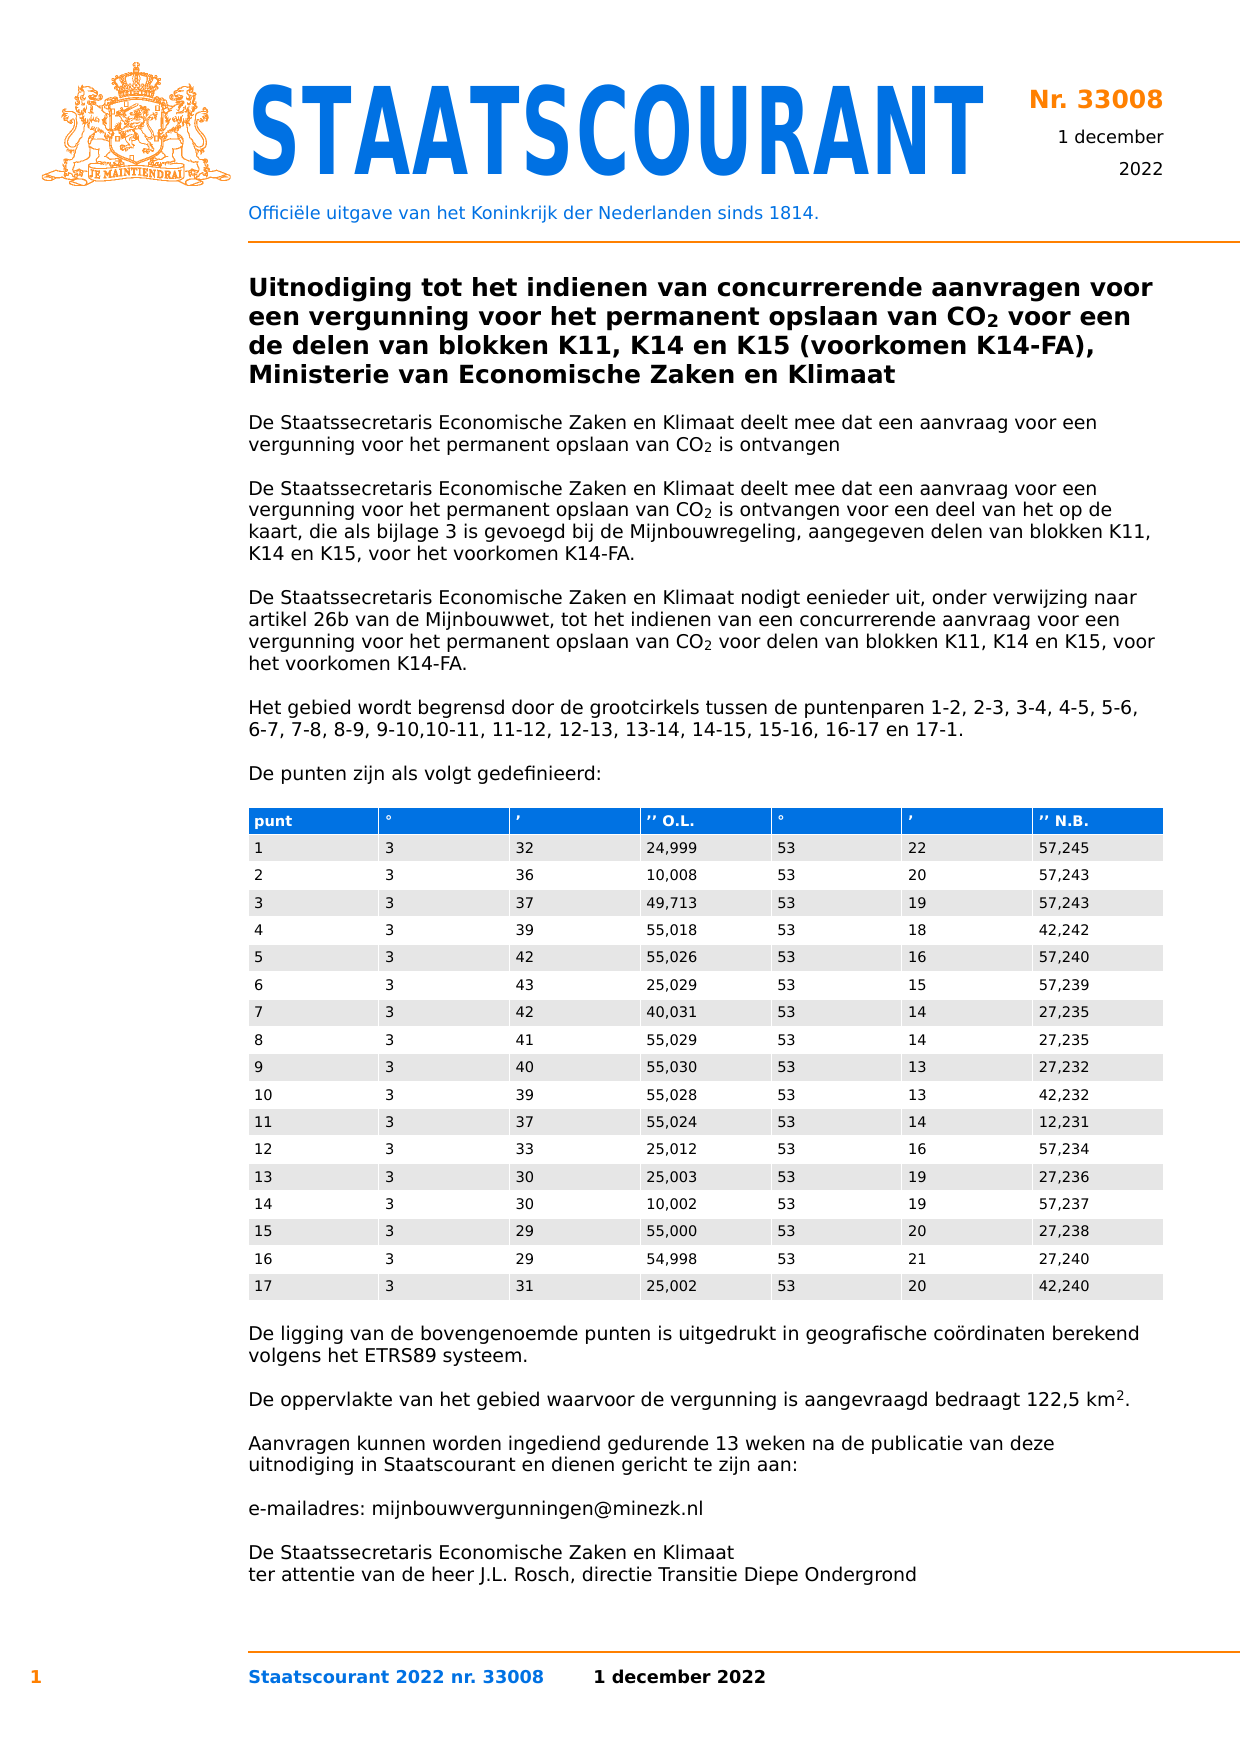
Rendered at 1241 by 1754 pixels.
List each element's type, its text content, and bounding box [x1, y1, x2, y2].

table_cell 49,713 [641, 890, 771, 916]
text e-mailadres: mijnbouwvergunningen@minezk.nl [248, 1498, 1163, 1520]
table_cell 57,239 [1033, 972, 1163, 998]
table_cell 53 [772, 1109, 901, 1135]
table_cell 10,008 [641, 863, 771, 889]
table_cell 53 [772, 917, 901, 944]
table_cell 7 [249, 1000, 378, 1026]
table_cell 3 [379, 1219, 509, 1245]
table_cell 57,243 [1033, 863, 1163, 889]
table_cell 20 [902, 863, 1032, 889]
table_cell 3 [379, 972, 509, 998]
table_cell 53 [772, 1082, 901, 1108]
table_cell 55,030 [641, 1054, 771, 1081]
table_cell 16 [249, 1246, 378, 1272]
table_cell 53 [772, 945, 901, 971]
table_cell 18 [902, 917, 1032, 944]
table_cell 27,238 [1033, 1219, 1163, 1245]
table_cell 21 [902, 1246, 1032, 1272]
table_cell 8 [249, 1027, 378, 1053]
table_cell 25,029 [641, 972, 771, 998]
table_cell 42,240 [1033, 1274, 1163, 1300]
table_cell 43 [510, 972, 640, 998]
table_cell 27,235 [1033, 1000, 1163, 1026]
table_cell 57,243 [1033, 890, 1163, 916]
table_header ’’ N.B. [1033, 808, 1163, 834]
table_cell 53 [772, 835, 901, 861]
table_cell 36 [510, 863, 640, 889]
table_cell 55,026 [641, 945, 771, 971]
table_cell 55,029 [641, 1027, 771, 1053]
table_cell 27,236 [1033, 1164, 1163, 1190]
table_cell 12 [249, 1136, 378, 1163]
table_cell 53 [772, 1136, 901, 1163]
table_cell 3 [379, 1027, 509, 1053]
table_cell 3 [379, 1000, 509, 1026]
table_cell 25,003 [641, 1164, 771, 1190]
table_cell 29 [510, 1246, 640, 1272]
table_cell 3 [379, 945, 509, 971]
table_cell 53 [772, 1191, 901, 1218]
table_cell 53 [772, 1164, 901, 1190]
table_cell 15 [249, 1219, 378, 1245]
table_cell 4 [249, 917, 378, 944]
table_cell 53 [772, 1027, 901, 1053]
table_cell 53 [772, 1246, 901, 1272]
table_cell 39 [510, 1082, 640, 1108]
table_cell 33 [510, 1136, 640, 1163]
table_cell 53 [772, 972, 901, 998]
table_cell 3 [379, 1054, 509, 1081]
table_cell 14 [249, 1191, 378, 1218]
table_cell 53 [772, 863, 901, 889]
table_cell 53 [772, 1000, 901, 1026]
table_cell 57,234 [1033, 1136, 1163, 1163]
table_cell 40,031 [641, 1000, 771, 1026]
table_cell 5 [249, 945, 378, 971]
table_cell 13 [902, 1054, 1032, 1081]
table_cell 37 [510, 1109, 640, 1135]
table_cell 40 [510, 1054, 640, 1081]
table_header punt [249, 808, 378, 834]
table_cell 2022 [998, 153, 1240, 203]
table_header ° [379, 808, 509, 834]
text ter attentie van de heer J.L. Rosch, directie Transitie Diepe Ondergrond [248, 1564, 1163, 1586]
table_cell 20 [902, 1274, 1032, 1300]
table_cell 54,998 [641, 1246, 771, 1272]
table_cell 42 [510, 1000, 640, 1026]
table_header ° [772, 808, 901, 834]
subtitle Uitnodiging tot het indienen van concurrerende aanvragen voor een vergunning voor het permanent opslaan van CO2 voor een de delen van blokken K11, K14 en K15 (voorkomen K14-FA), Ministerie van Economische Zaken en Klimaat [248, 273, 1163, 390]
table_cell 19 [902, 890, 1032, 916]
table_cell 3 [379, 917, 509, 944]
table_cell 53 [772, 1274, 901, 1300]
table_cell 3 [379, 1246, 509, 1272]
text De Staatssecretaris Economische Zaken en Klimaat deelt mee dat een aanvraag voor een vergunning voor het permanent opslaan van CO2 is ontvangen [248, 412, 1163, 456]
table_cell 3 [379, 863, 509, 889]
table_cell 57,245 [1033, 835, 1163, 861]
table_cell 20 [902, 1219, 1032, 1245]
table_cell 57,240 [1033, 945, 1163, 971]
table_cell 10,002 [641, 1191, 771, 1218]
table_cell 55,000 [641, 1219, 771, 1245]
table_cell 10 [249, 1082, 378, 1108]
table_cell 25,012 [641, 1136, 771, 1163]
table_cell 53 [772, 890, 901, 916]
text De Staatssecretaris Economische Zaken en Klimaat deelt mee dat een aanvraag voor een vergunning voor het permanent opslaan van CO2 is ontvangen voor een deel van het op de kaart, die als bijlage 3 is gevoegd bij de Mijnbouwregeling, aangegeven delen van blokken K11, K14 en K15, voor het voorkomen K14-FA. [248, 477, 1163, 565]
text Aanvragen kunnen worden ingediend gedurende 13 weken na de publicatie van deze uitnodiging in Staatscourant en dienen gericht te zijn aan: [248, 1432, 1163, 1476]
table_cell 39 [510, 917, 640, 944]
table_cell 3 [379, 1136, 509, 1163]
table_cell 31 [510, 1274, 640, 1300]
table_cell 57,237 [1033, 1191, 1163, 1218]
picture [41, 62, 231, 186]
table_header Nr. 33008 [998, 62, 1240, 121]
table_cell 14 [902, 1027, 1032, 1053]
table_header STAATSCOURANT [248, 62, 998, 203]
table_cell 3 [379, 890, 509, 916]
table_cell 41 [510, 1027, 640, 1053]
table_cell 12,231 [1033, 1109, 1163, 1135]
table_cell 19 [902, 1191, 1032, 1218]
text De Staatssecretaris Economische Zaken en Klimaat nodigt eenieder uit, onder verwijzing naar artikel 26b van de Mijnbouwwet, tot het indienen van een concurrerende aanvraag voor een vergunning voor het permanent opslaan van CO2 voor delen van blokken K11, K14 en K15, voor het voorkomen K14-FA. [248, 587, 1163, 675]
table_cell 53 [772, 1219, 901, 1245]
table_cell 3 [379, 835, 509, 861]
table_cell 16 [902, 945, 1032, 971]
text De Staatssecretaris Economische Zaken en Klimaat [248, 1542, 1163, 1564]
text De ligging van de bovengenoemde punten is uitgedrukt in geografische coördinaten berekend volgens het ETRS89 systeem. [248, 1323, 1163, 1367]
table_cell 27,240 [1033, 1246, 1163, 1272]
table_cell 42,242 [1033, 917, 1163, 944]
table_cell 19 [902, 1164, 1032, 1190]
table_cell 16 [902, 1136, 1032, 1163]
table_cell 2 [249, 863, 378, 889]
table_cell 25,002 [641, 1274, 771, 1300]
table_cell 24,999 [641, 835, 771, 861]
table_cell 13 [249, 1164, 378, 1190]
table_cell 30 [510, 1191, 640, 1218]
text Het gebied wordt begrensd door de grootcirkels tussen de puntenparen 1-2, 2-3, 3-4, 4-5, 5-6, 6-7, 7-8, 8-9, 9-10,10-11, 11-12, 12-13, 13-14, 14-15, 15-16, 16-17 en 17-1. [248, 697, 1163, 741]
table_cell 14 [902, 1000, 1032, 1026]
text De oppervlakte van het gebied waarvoor de vergunning is aangevraagd bedraagt 122,5 km2. [248, 1388, 1163, 1411]
table_cell 53 [772, 1054, 901, 1081]
table_cell 14 [902, 1109, 1032, 1135]
table_cell 42 [510, 945, 640, 971]
table_header ’’ O.L. [641, 808, 771, 834]
table_cell 55,024 [641, 1109, 771, 1135]
table_cell 13 [902, 1082, 1032, 1108]
table_cell 3 [379, 1274, 509, 1300]
table_cell 9 [249, 1054, 378, 1081]
table_cell 55,028 [641, 1082, 771, 1108]
table_cell 32 [510, 835, 640, 861]
text De punten zijn als volgt gedefinieerd: [248, 763, 1163, 785]
table_cell 22 [902, 835, 1032, 861]
table_cell 3 [379, 1082, 509, 1108]
table_cell 15 [902, 972, 1032, 998]
table_cell 3 [379, 1109, 509, 1135]
table_cell 17 [249, 1274, 378, 1300]
table_cell 30 [510, 1164, 640, 1190]
table_cell 27,235 [1033, 1027, 1163, 1053]
table_cell Officiële uitgave van het Koninkrijk der Nederlanden sinds 1814. [248, 203, 1240, 241]
table_cell 29 [510, 1219, 640, 1245]
table_cell 3 [249, 890, 378, 916]
table_cell 55,018 [641, 917, 771, 944]
table_cell 3 [379, 1164, 509, 1190]
table_cell 11 [249, 1109, 378, 1135]
table_header ’ [902, 808, 1032, 834]
table_header [25, 62, 248, 241]
table_cell 27,232 [1033, 1054, 1163, 1081]
table_cell 6 [249, 972, 378, 998]
table_cell 1 december [998, 121, 1240, 153]
table_cell 37 [510, 890, 640, 916]
table_cell 42,232 [1033, 1082, 1163, 1108]
table_cell 3 [379, 1191, 509, 1218]
table_cell 1 [249, 835, 378, 861]
table_header ’ [510, 808, 640, 834]
